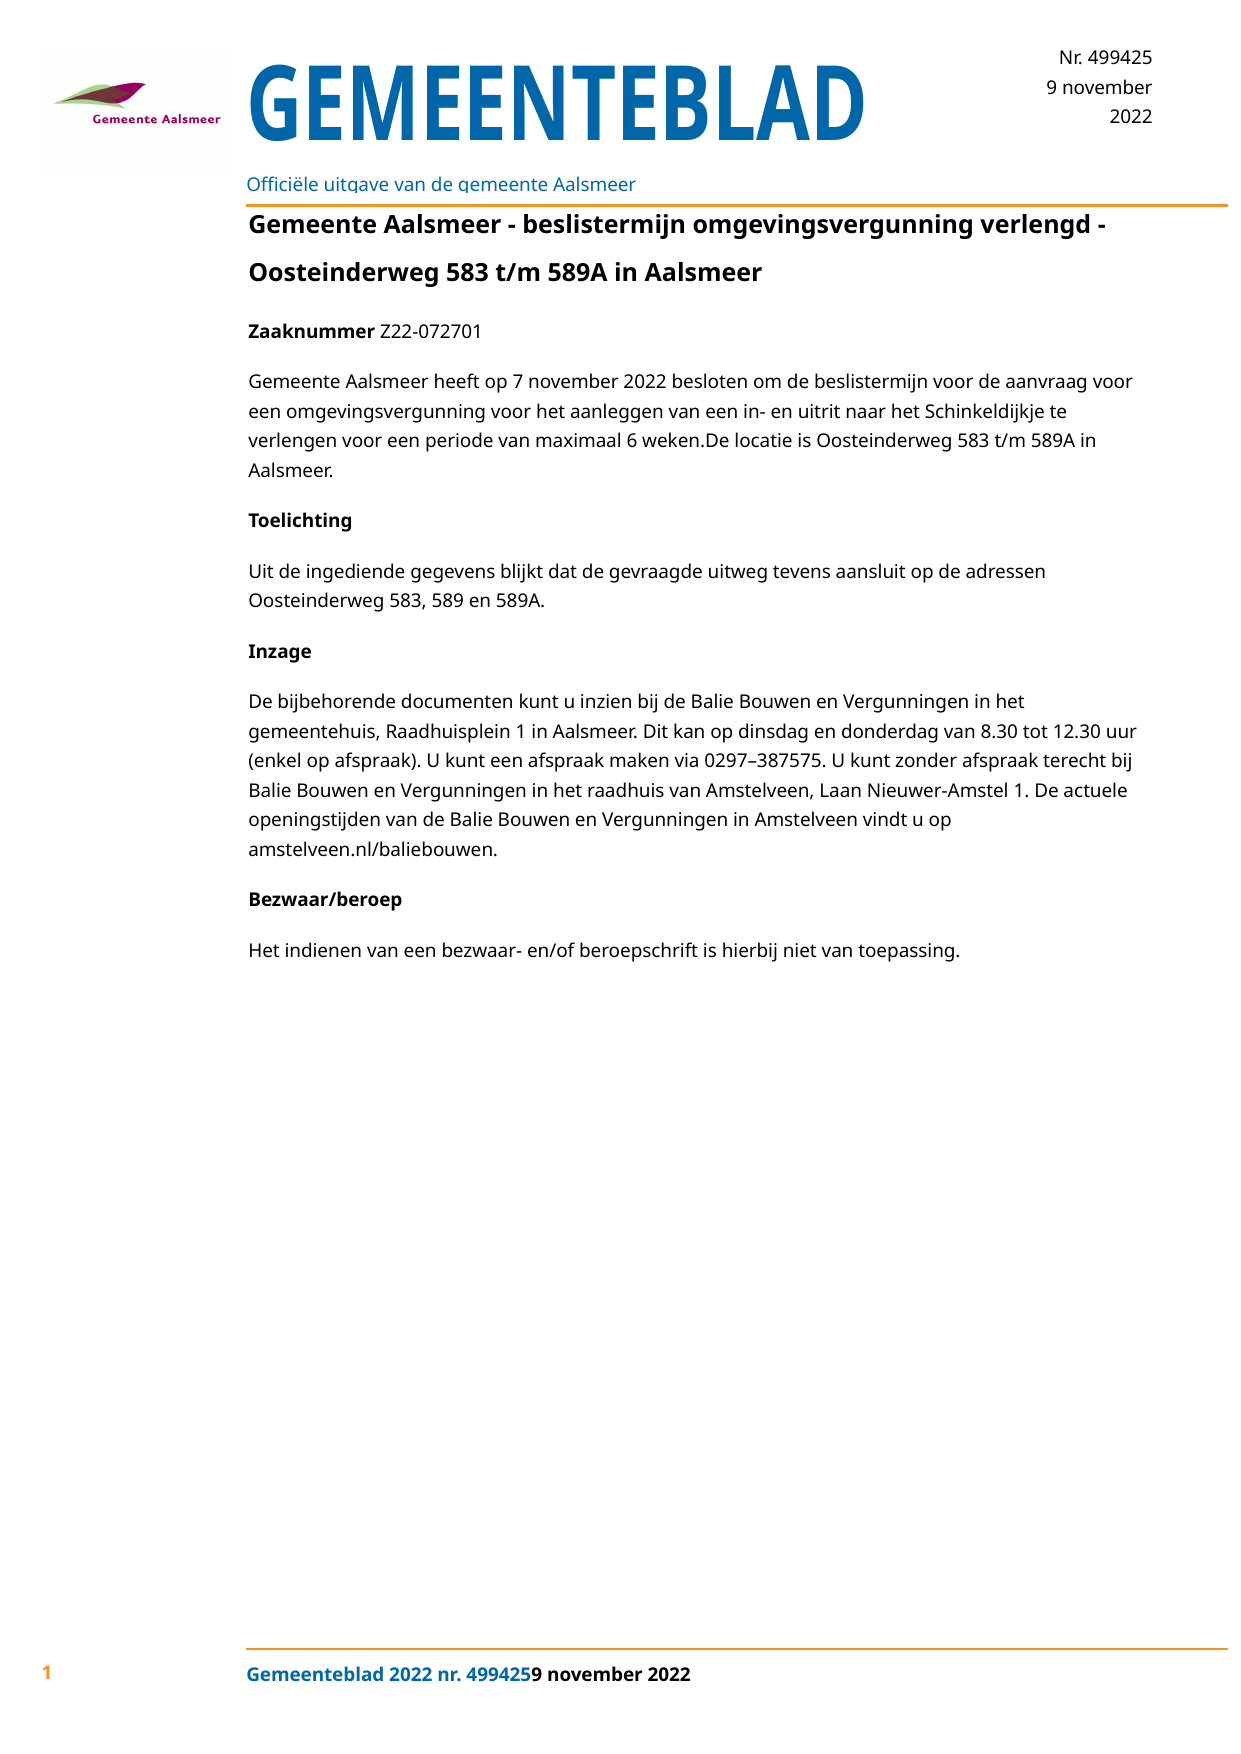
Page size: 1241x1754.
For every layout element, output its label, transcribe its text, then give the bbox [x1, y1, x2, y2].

text Gemeente Aalsmeer heeft op 7 november 2022 besloten om de beslistermijn voor de aanvraag voor een omgevingsvergunning voor het aanleggen van een in- en uitrit naar het Schinkeldijkje te verlengen voor een periode van maximaal 6 weken.De locatie is Oosteinderweg 583 t/m 589A in Aalsmeer. [248, 368, 1152, 483]
text Toelichting [248, 507, 1152, 533]
text Gemeente Aalsmeer - beslistermijn omgevingsvergunning verlengd - Oosteinderweg 583 t/m 589A in Aalsmeer [248, 207, 1152, 288]
text Zaaknummer Z22-072701 [248, 318, 1152, 344]
text Het indienen van een bezwaar- en/of beroepschrift is hierbij niet van toepassing. [248, 937, 1152, 963]
text Bezwaar/beroep [248, 887, 1152, 912]
text Inzage [248, 638, 1152, 664]
picture [41, 47, 231, 172]
text De bijbehorende documenten kunt u inzien bij de Balie Bouwen en Vergunningen in het gemeentehuis, Raadhuisplein 1 in Aalsmeer. Dit kan op dinsdag en donderdag van 8.30 tot 12.30 uur (enkel op afspraak). U kunt een afspraak maken via 0297–387575. U kunt zonder afspraak terecht bij Balie Bouwen en Vergunningen in het raadhuis van Amstelveen, Laan Nieuwer-Amstel 1. De actuele openingstijden van de Balie Bouwen en Vergunningen in Amstelveen vindt u op amstelveen.nl/baliebouwen. [248, 688, 1152, 862]
text Uit de ingediende gegevens blijkt dat de gevraagde uitweg tevens aansluit op de adressen Oosteinderweg 583, 589 en 589A. [248, 558, 1152, 613]
